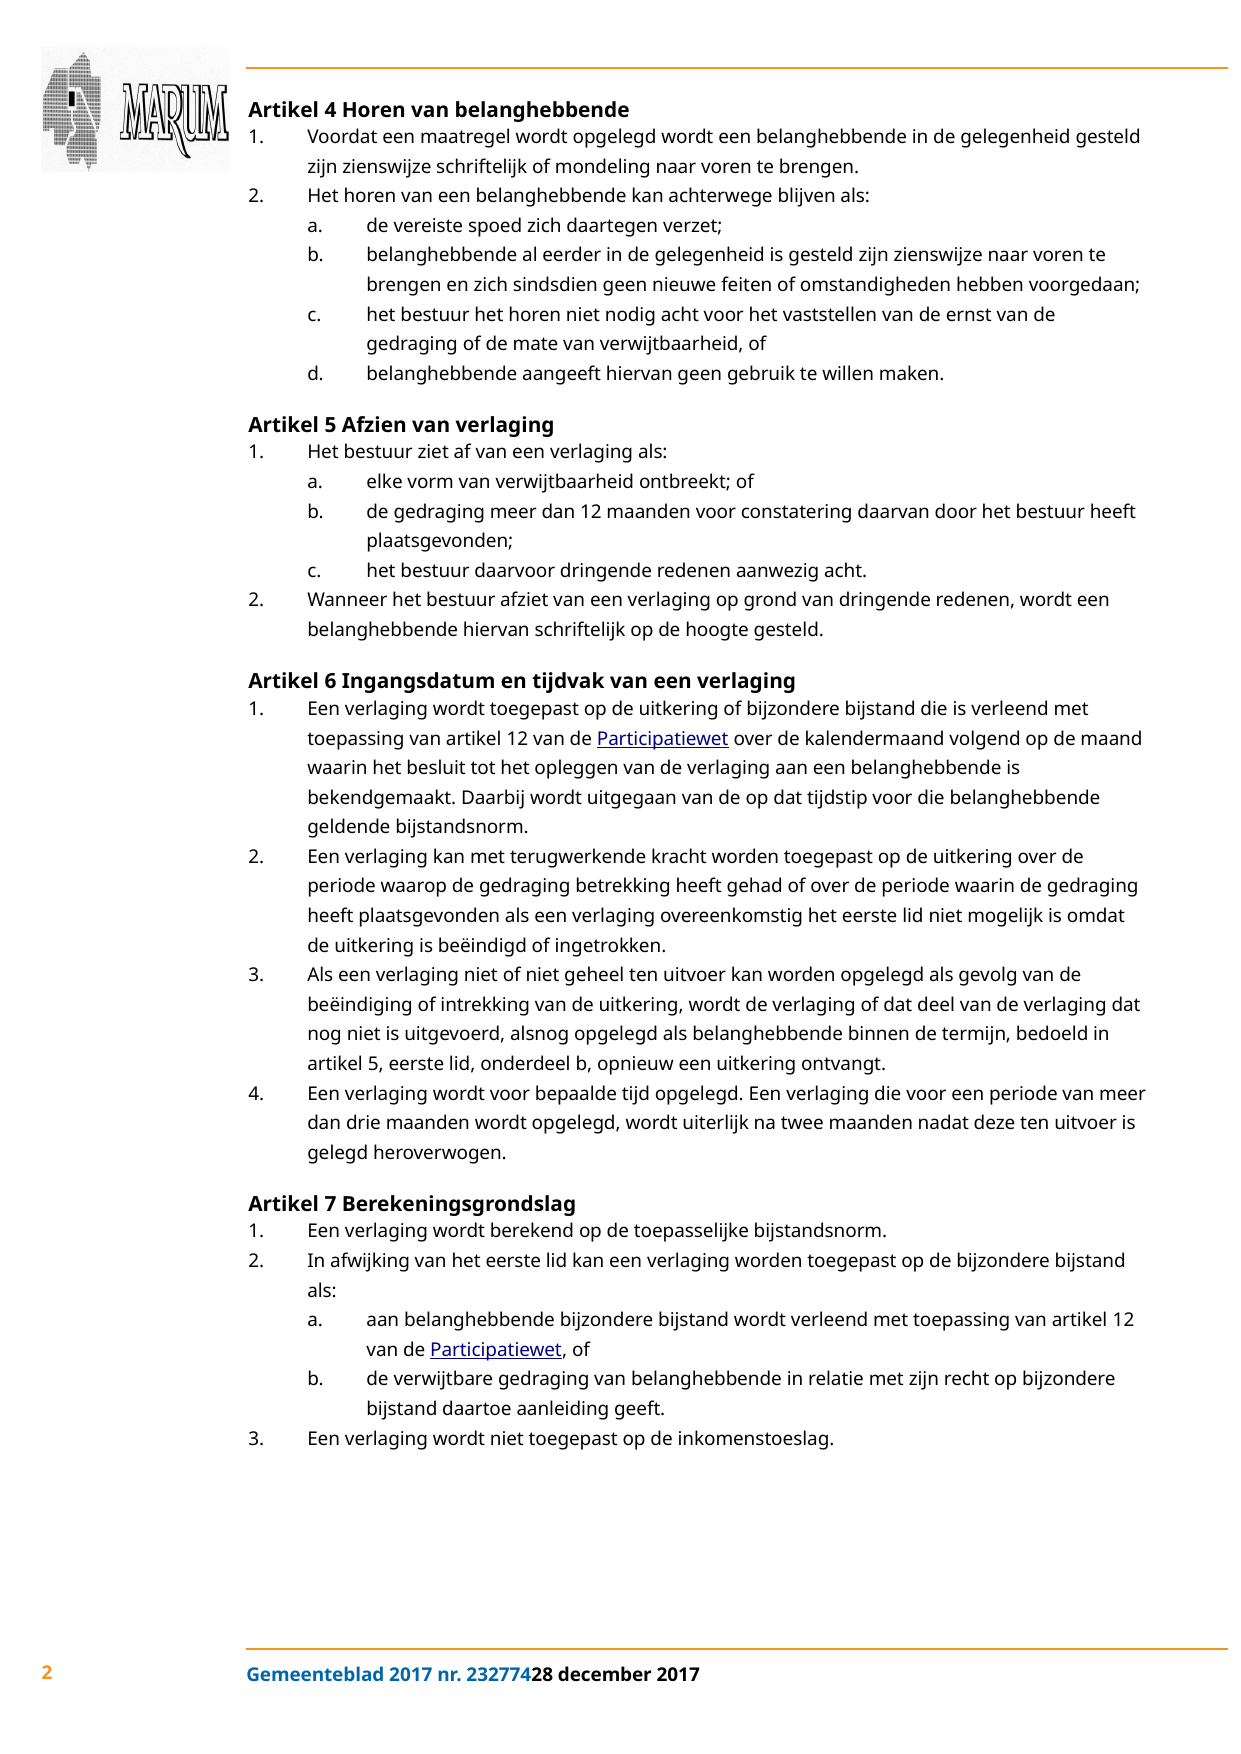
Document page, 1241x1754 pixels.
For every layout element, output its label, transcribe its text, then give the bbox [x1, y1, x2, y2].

picture [41, 47, 231, 172]
list de gedraging meer dan 12 maanden voor constatering daarvan door het bestuur heeft plaatsgevonden; [307, 498, 1152, 553]
text Artikel 6 Ingangsdatum en tijdvak van een verlaging [248, 667, 1152, 695]
list het bestuur het horen niet nodig acht voor het vaststellen van de ernst van de gedraging of de mate van verwijtbaarheid, of [307, 301, 1152, 356]
text Artikel 7 Berekeningsgrondslag [248, 1189, 1152, 1218]
list Het bestuur ziet af van een verlaging als: [248, 439, 1152, 464]
list In afwijking van het eerste lid kan een verlaging worden toegepast op de bijzondere bijstand als: [248, 1247, 1152, 1303]
text Artikel 4 Horen van belanghebbende [248, 95, 1152, 123]
text Artikel 5 Afzien van verlaging [248, 410, 1152, 439]
list belanghebbende aangeeft hiervan geen gebruik te willen maken. [307, 360, 1152, 386]
list aan belanghebbende bijzondere bijstand wordt verleend met toepassing van artikel 12 van de Participatiewet, of [307, 1306, 1152, 1362]
list Wanneer het bestuur afziet van een verlaging op grond van dringende redenen, wordt een belanghebbende hiervan schriftelijk op de hoogte gesteld. [248, 587, 1152, 642]
list Een verlaging wordt voor bepaalde tijd opgelegd. Een verlaging die voor een periode van meer dan drie maanden wordt opgelegd, wordt uiterlijk na twee maanden nadat deze ten uitvoer is gelegd heroverwogen. [248, 1080, 1152, 1164]
list de vereiste spoed zich daartegen verzet; [307, 212, 1152, 238]
list Een verlaging wordt berekend op de toepasselijke bijstandsnorm. [248, 1218, 1152, 1243]
list belanghebbende al eerder in de gelegenheid is gesteld zijn zienswijze naar voren te brengen en zich sindsdien geen nieuwe feiten of omstandigheden hebben voorgedaan; [307, 242, 1152, 297]
list elke vorm van verwijtbaarheid ontbreekt; of [307, 468, 1152, 494]
list het bestuur daarvoor dringende redenen aanwezig acht. [307, 557, 1152, 583]
list Als een verlaging niet of niet geheel ten uitvoer kan worden opgelegd als gevolg van de beëindiging of intrekking van de uitkering, wordt de verlaging of dat deel van de verlaging dat nog niet is uitgevoerd, alsnog opgelegd als belanghebbende binnen de termijn, bedoeld in artikel 5, eerste lid, onderdeel b, opnieuw een uitkering ontvangt. [248, 961, 1152, 1076]
list Voordat een maatregel wordt opgelegd wordt een belanghebbende in de gelegenheid gesteld zijn zienswijze schriftelijk of mondeling naar voren te brengen. [248, 123, 1152, 178]
list de verwijtbare gedraging van belanghebbende in relatie met zijn recht op bijzondere bijstand daartoe aanleiding geeft. [307, 1366, 1152, 1421]
list Een verlaging wordt toegepast op de uitkering of bijzondere bijstand die is verleend met toepassing van artikel 12 van de Participatiewet over de kalendermaand volgend op de maand waarin het besluit tot het opleggen van de verlaging aan een belanghebbende is bekendgemaakt. Daarbij wordt uitgegaan van de op dat tijdstip voor die belanghebbende geldende bijstandsnorm. [248, 695, 1152, 839]
list Het horen van een belanghebbende kan achterwege blijven als: [248, 182, 1152, 208]
list Een verlaging wordt niet toegepast op de inkomenstoeslag. [248, 1425, 1152, 1451]
list Een verlaging kan met terugwerkende kracht worden toegepast op de uitkering over de periode waarop de gedraging betrekking heeft gehad of over de periode waarin de gedraging heeft plaatsgevonden als een verlaging overeenkomstig het eerste lid niet mogelijk is omdat de uitkering is beëindigd of ingetrokken. [248, 843, 1152, 957]
